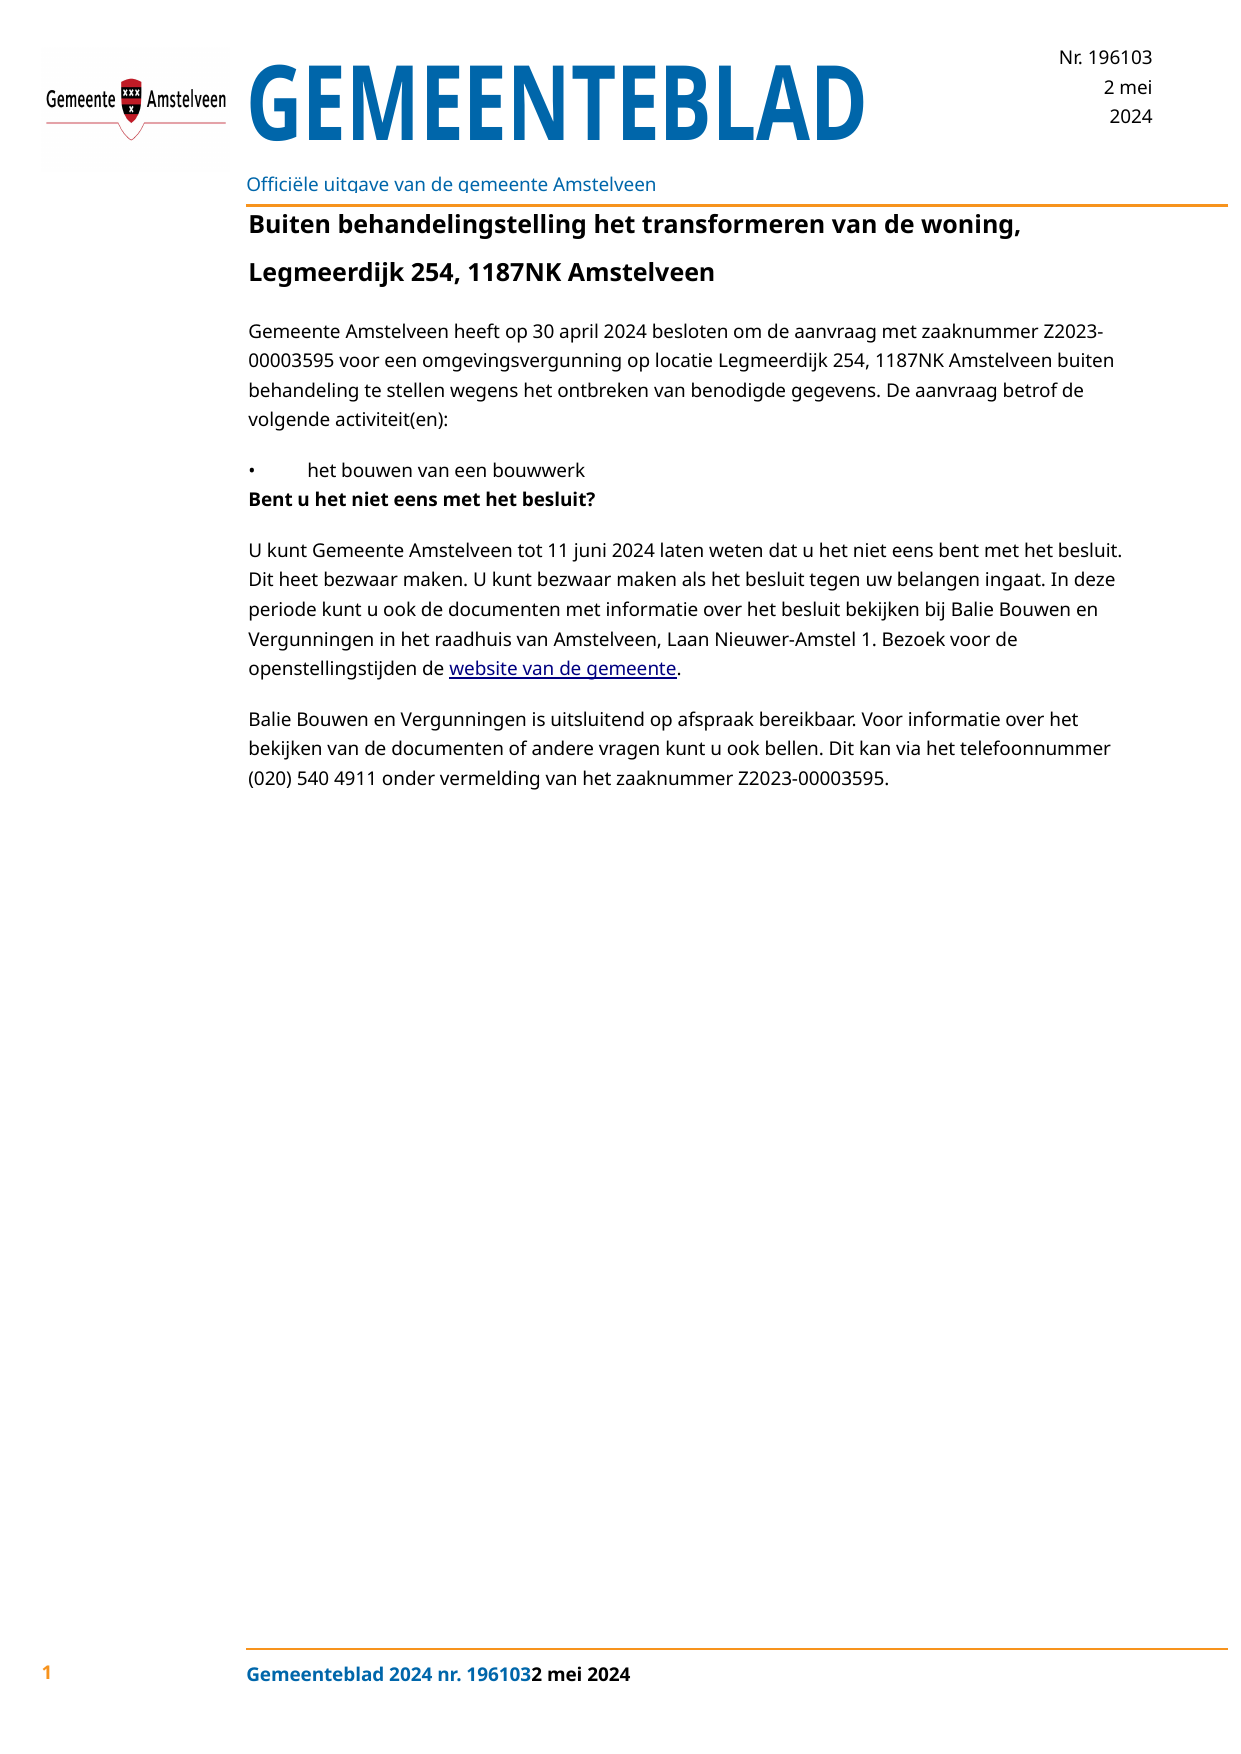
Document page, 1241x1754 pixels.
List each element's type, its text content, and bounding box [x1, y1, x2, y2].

text U kunt Gemeente Amstelveen tot 11 juni 2024 laten weten dat u het niet eens bent met het besluit. Dit heet bezwaar maken. U kunt bezwaar maken als het besluit tegen uw belangen ingaat. In deze periode kunt u ook de documenten met informatie over het besluit bekijken bij Balie Bouwen en Vergunningen in het raadhuis van Amstelveen, Laan Nieuwer-Amstel 1. Bezoek voor de openstellingstijden de website van de gemeente. [248, 537, 1152, 681]
text Bent u het niet eens met het besluit? [248, 487, 1152, 512]
text Balie Bouwen en Vergunningen is uitsluitend op afspraak bereikbaar. Voor informatie over het bekijken van de documenten of andere vragen kunt u ook bellen. Dit kan via het telefoonnummer (020) 540 4911 onder vermelding van het zaaknummer Z2023-00003595. [248, 706, 1152, 791]
list het bouwen van een bouwwerk [248, 457, 1152, 483]
text Gemeente Amstelveen heeft op 30 april 2024 besloten om de aanvraag met zaaknummer Z2023-00003595 voor een omgevingsvergunning op locatie Legmeerdijk 254, 1187NK Amstelveen buiten behandeling te stellen wegens het ontbreken van benodigde gegevens. De aanvraag betrof de volgende activiteit(en): [248, 318, 1152, 432]
text Buiten behandelingstelling het transformeren van de woning, Legmeerdijk 254, 1187NK Amstelveen [248, 207, 1152, 288]
picture [41, 47, 231, 172]
